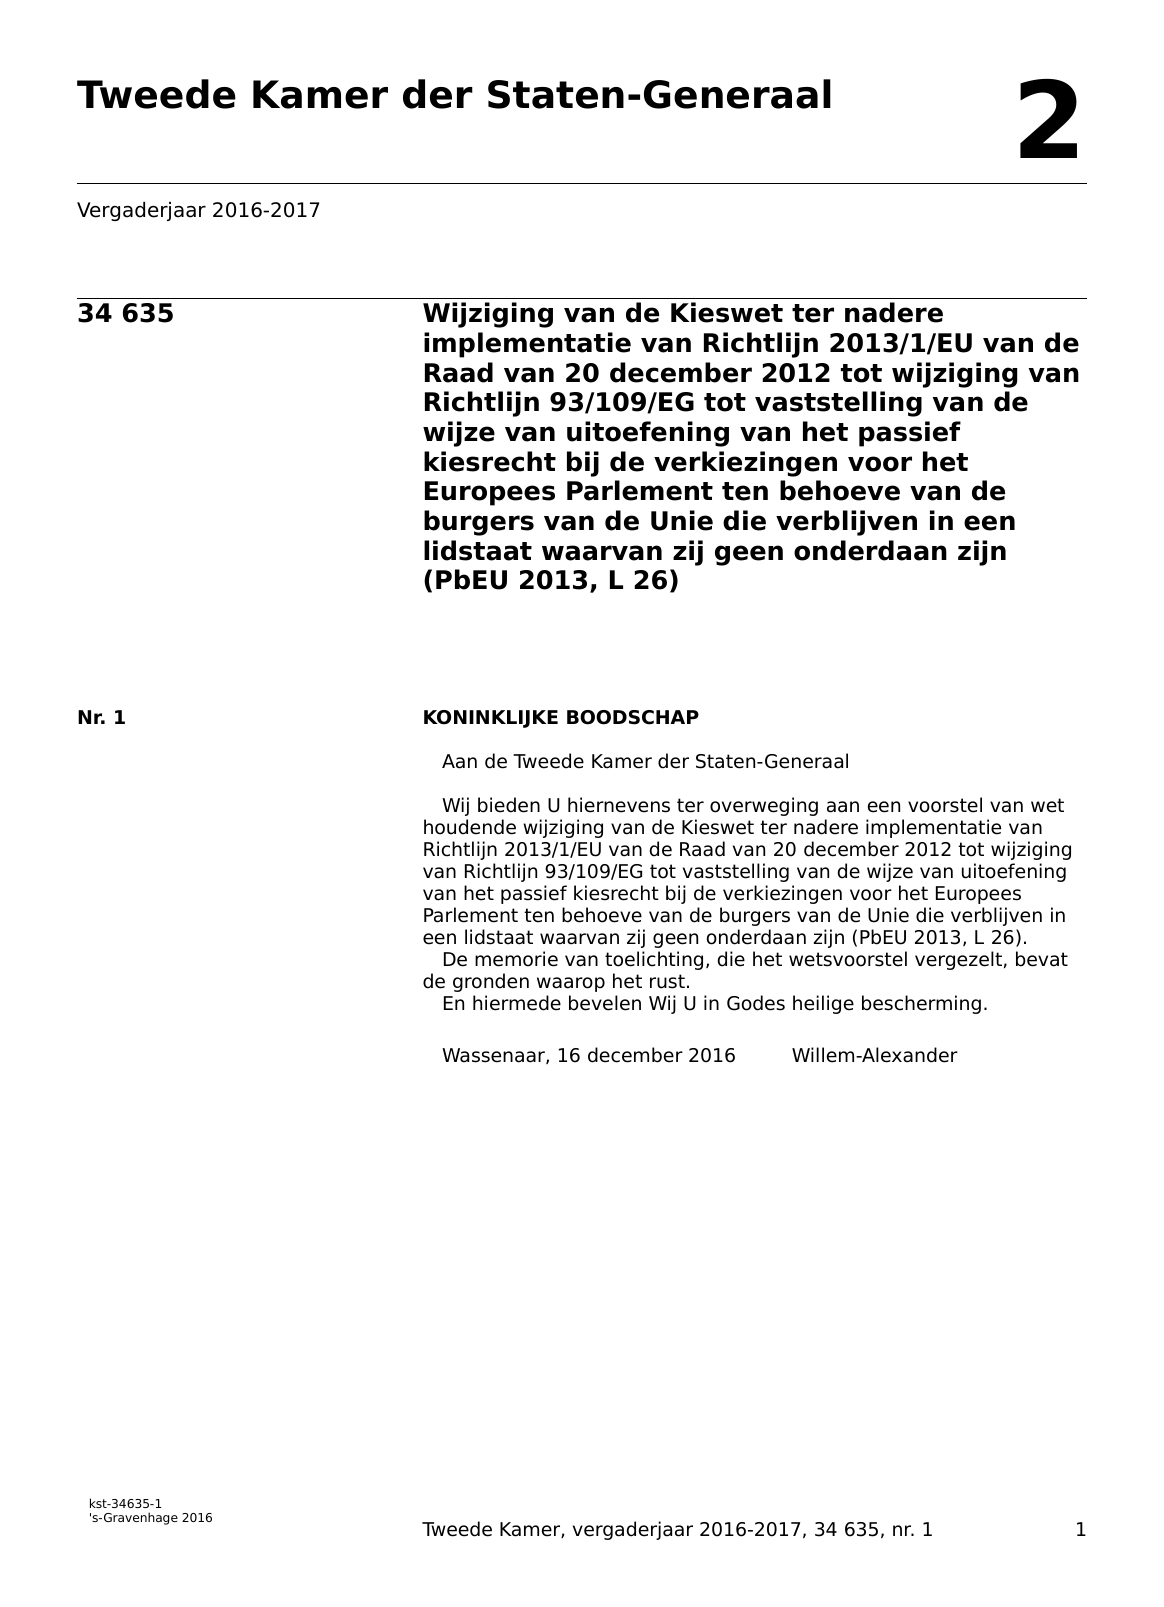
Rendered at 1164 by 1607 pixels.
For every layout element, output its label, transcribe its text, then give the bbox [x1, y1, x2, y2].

text Wassenaar, 16 december 2016 Willem-Alexander [422, 1045, 1087, 1067]
text De memorie van toelichting, die het wetsvoorstel vergezelt, bevat de gronden waarop het rust. [422, 949, 1087, 993]
text Wij bieden U hiernevens ter overweging aan een voorstel van wet houdende wijziging van de Kieswet ter nadere implementatie van Richtlijn 2013/1/EU van de Raad van 20 december 2012 tot wijziging van Richtlijn 93/109/EG tot vaststelling van de wijze van uitoefening van het passief kiesrecht bij de verkiezingen voor het Europees Parlement ten behoeve van de burgers van de Unie die verblijven in een lidstaat waarvan zij geen onderdaan zijn (PbEU 2013, L 26). [422, 795, 1087, 949]
table_header Tweede Kamer der Staten-Generaal [77, 59, 886, 183]
table_header 2 [886, 59, 1087, 183]
text 's-Gravenhage 2016 [88, 1511, 323, 1525]
subtitle 34 635 Wijziging van de Kieswet ter nadere implementatie van Richtlijn 2013/1/EU van de Raad van 20 december 2012 tot wijziging van Richtlijn 93/109/EG tot vaststelling van de wijze van uitoefening van het passief kiesrecht bij de verkiezingen voor het Europees Parlement ten behoeve van de burgers van de Unie die verblijven in een lidstaat waarvan zij geen onderdaan zijn (PbEU 2013, L 26) [77, 299, 1087, 596]
text Aan de Tweede Kamer der Staten-Generaal [422, 751, 1087, 773]
text En hiermede bevelen Wij U in Godes heilige bescherming. [422, 993, 1087, 1015]
text kst-34635-1 [88, 1497, 323, 1511]
subtitle Nr. 1 KONINKLIJKE BOODSCHAP [77, 707, 1087, 729]
table_cell Vergaderjaar 2016-2017 [77, 184, 1087, 298]
